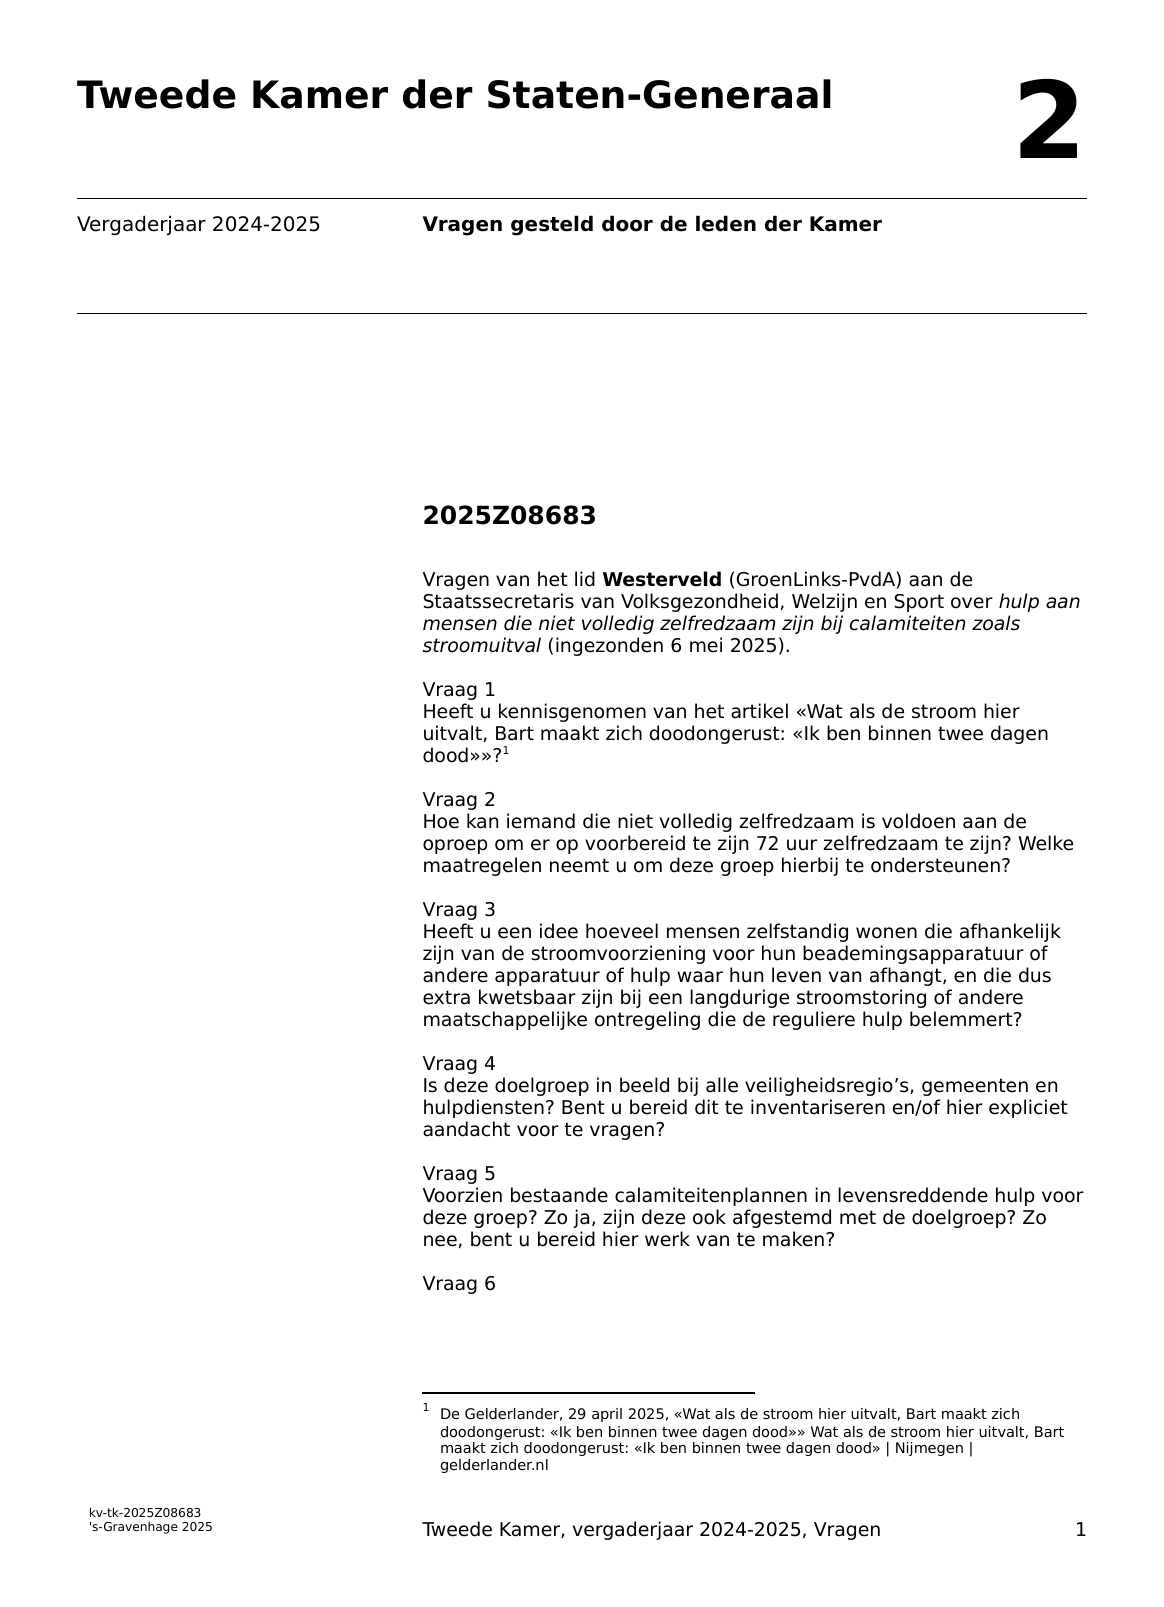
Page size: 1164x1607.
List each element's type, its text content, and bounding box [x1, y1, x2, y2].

text Vraag 6 [422, 1273, 1087, 1295]
text kv-tk-2025Z08683 [88, 1506, 323, 1520]
text Heeft u kennisgenomen van het artikel «Wat als de stroom hier uitvalt, Bart maakt zich doodongerust: «Ik ben binnen twee dagen dood»»? [422, 701, 1087, 767]
text Heeft u een idee hoeveel mensen zelfstandig wonen die afhankelijk zijn van de stroomvoorziening voor hun beademingsapparatuur of andere apparatuur of hulp waar hun leven van afhangt, en die dus extra kwetsbaar zijn bij een langdurige stroomstoring of andere maatschappelijke ontregeling die de reguliere hulp belemmert? [422, 921, 1087, 1031]
table_cell Vergaderjaar 2024-2025 [77, 199, 422, 313]
table_cell Vragen gesteld door de leden der Kamer [422, 199, 1087, 313]
text Voorzien bestaande calamiteitenplannen in levensreddende hulp voor deze groep? Zo ja, zijn deze ook afgestemd met de doelgroep? Zo nee, bent u bereid hier werk van te maken? [422, 1185, 1087, 1251]
text Vragen van het lid Westerveld (GroenLinks-PvdA) aan de Staatssecretaris van Volksgezondheid, Welzijn en Sport over hulp aan mensen die niet volledig zelfredzaam zijn bij calamiteiten zoals stroomuitval (ingezonden 6 mei 2025). [422, 569, 1087, 657]
text Hoe kan iemand die niet volledig zelfredzaam is voldoen aan de oproep om er op voorbereid te zijn 72 uur zelfredzaam te zijn? Welke maatregelen neemt u om deze groep hierbij te ondersteunen? [422, 811, 1087, 877]
text Vraag 4 [422, 1053, 1087, 1075]
text Vraag 3 [422, 899, 1087, 921]
table_header Tweede Kamer der Staten-Generaal [77, 59, 886, 198]
text Vraag 2 [422, 789, 1087, 811]
text Vraag 1 [422, 679, 1087, 701]
text De Gelderlander, 29 april 2025, «Wat als de stroom hier uitvalt, Bart maakt zich doodongerust: «Ik ben binnen twee dagen dood»» Wat als de stroom hier uitvalt, Bart maakt zich doodongerust: «Ik ben binnen twee dagen dood» | Nijmegen | gelderlander.nl [422, 1402, 1087, 1474]
text Is deze doelgroep in beeld bij alle veiligheidsregio’s, gemeenten en hulpdiensten? Bent u bereid dit te inventariseren en/of hier expliciet aandacht voor te vragen? [422, 1075, 1087, 1141]
text Vraag 5 [422, 1163, 1087, 1185]
text 's-Gravenhage 2025 [88, 1520, 323, 1534]
text 2025Z08683 [422, 501, 1087, 531]
table_header 2 [886, 59, 1087, 198]
